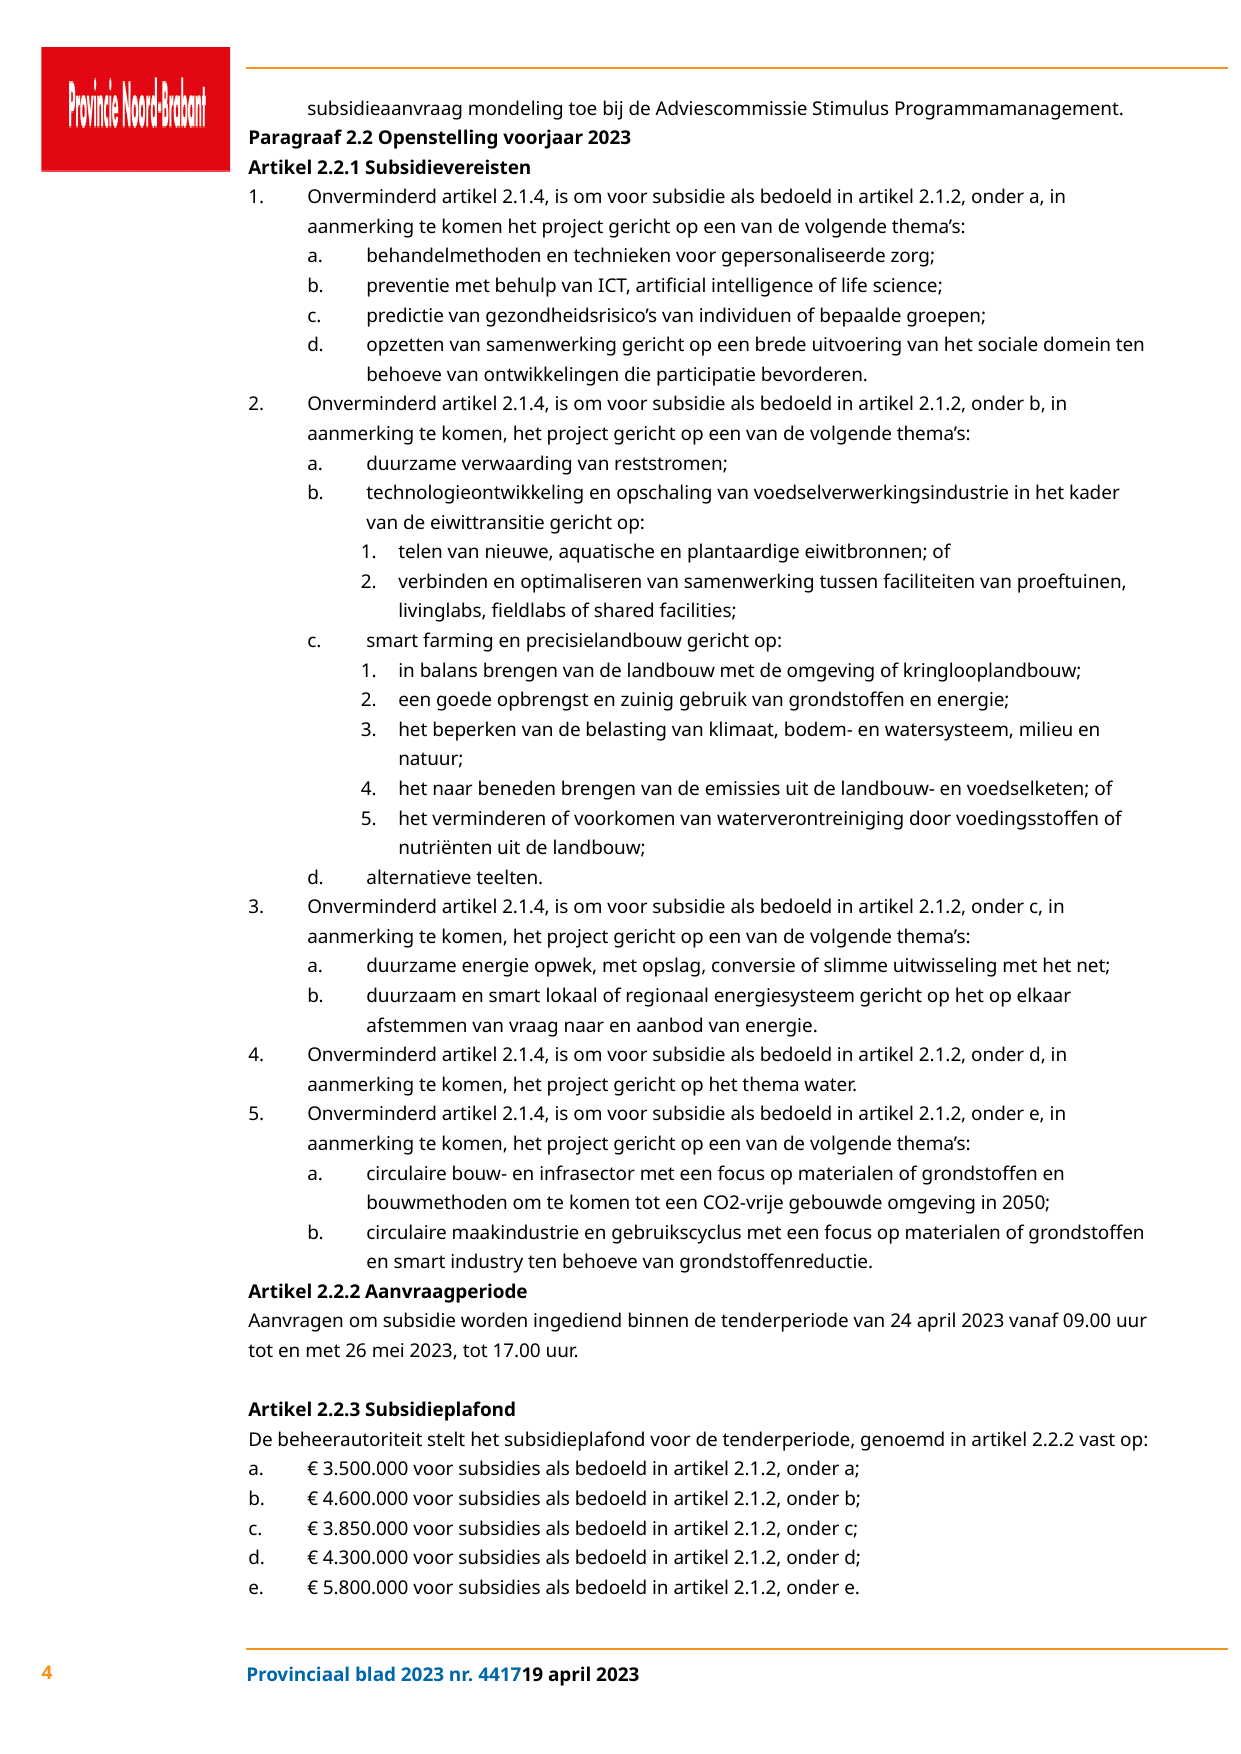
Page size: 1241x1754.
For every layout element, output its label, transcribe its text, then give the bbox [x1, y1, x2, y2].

list opzetten van samenwerking gericht op een brede uitvoering van het sociale domein ten behoeve van ontwikkelingen die participatie bevorderen. [307, 331, 1152, 387]
list verbinden en optimaliseren van samenwerking tussen faciliteiten van proeftuinen, livinglabs, fieldlabs of shared facilities; [361, 568, 1152, 623]
list Onverminderd artikel 2.1.4, is om voor subsidie als bedoeld in artikel 2.1.2, onder b, in aanmerking te komen, het project gericht op een van de volgende thema’s: [248, 391, 1152, 446]
list het naar beneden brengen van de emissies uit de landbouw- en voedselketen; of [361, 775, 1152, 801]
list circulaire maakindustrie en gebruikscyclus met een focus op materialen of grondstoffen en smart industry ten behoeve van grondstoffenreductie. [307, 1219, 1152, 1274]
list circulaire bouw- en infrasector met een focus op materialen of grondstoffen en bouwmethoden om te komen tot een CO2-vrije gebouwde omgeving in 2050; [307, 1160, 1152, 1215]
list Onverminderd artikel 2.1.4, is om voor subsidie als bedoeld in artikel 2.1.2, onder e, in aanmerking te komen, het project gericht op een van de volgende thema’s: [248, 1101, 1152, 1156]
text Artikel 2.2.1 Subsidievereisten [248, 154, 1152, 180]
list Onverminderd artikel 2.1.4, is om voor subsidie als bedoeld in artikel 2.1.2, onder d, in aanmerking te komen, het project gericht op het thema water. [248, 1041, 1152, 1097]
list preventie met behulp van ICT, artificial intelligence of life science; [307, 272, 1152, 298]
list telen van nieuwe, aquatische en plantaardige eiwitbronnen; of [361, 538, 1152, 564]
list € 3.500.000 voor subsidies als bedoeld in artikel 2.1.2, onder a; [248, 1456, 1152, 1481]
list het verminderen of voorkomen van waterverontreiniging door voedingsstoffen of nutriënten uit de landbouw; [361, 805, 1152, 860]
list € 4.300.000 voor subsidies als bedoeld in artikel 2.1.2, onder d; [248, 1544, 1152, 1570]
list subsidieaanvraag mondeling toe bij de Adviescommissie Stimulus Programmamanagement. [248, 95, 1152, 121]
picture [41, 47, 231, 172]
list € 5.800.000 voor subsidies als bedoeld in artikel 2.1.2, onder e. [248, 1574, 1152, 1600]
list het beperken van de belasting van klimaat, bodem- en watersysteem, milieu en natuur; [361, 716, 1152, 771]
list technologieontwikkeling en opschaling van voedselverwerkingsindustrie in het kader van de eiwittransitie gericht op: [307, 479, 1152, 535]
list Onverminderd artikel 2.1.4, is om voor subsidie als bedoeld in artikel 2.1.2, onder a, in aanmerking te komen het project gericht op een van de volgende thema’s: [248, 183, 1152, 239]
list duurzaam en smart lokaal of regionaal energiesysteem gericht op het op elkaar afstemmen van vraag naar en aanbod van energie. [307, 982, 1152, 1038]
list Onverminderd artikel 2.1.4, is om voor subsidie als bedoeld in artikel 2.1.2, onder c, in aanmerking te komen, het project gericht op een van de volgende thema’s: [248, 893, 1152, 949]
list predictie van gezondheidsrisico’s van individuen of bepaalde groepen; [307, 302, 1152, 328]
text De beheerautoriteit stelt het subsidieplafond voor de tenderperiode, genoemd in artikel 2.2.2 vast op: [248, 1426, 1152, 1452]
text Artikel 2.2.2 Aanvraagperiode [248, 1278, 1152, 1304]
list smart farming en precisielandbouw gericht op: [307, 627, 1152, 653]
list € 4.600.000 voor subsidies als bedoeld in artikel 2.1.2, onder b; [248, 1485, 1152, 1511]
list duurzame verwaarding van reststromen; [307, 450, 1152, 476]
list een goede opbrengst en zuinig gebruik van grondstoffen en energie; [361, 686, 1152, 712]
list in balans brengen van de landbouw met de omgeving of kringlooplandbouw; [361, 657, 1152, 683]
text Paragraaf 2.2 Openstelling voorjaar 2023 [248, 124, 1152, 150]
list behandelmethoden en technieken voor gepersonaliseerde zorg; [307, 243, 1152, 268]
list alternatieve teelten. [307, 864, 1152, 890]
list € 3.850.000 voor subsidies als bedoeld in artikel 2.1.2, onder c; [248, 1515, 1152, 1541]
text Artikel 2.2.3 Subsidieplafond [248, 1396, 1152, 1422]
list duurzame energie opwek, met opslag, conversie of slimme uitwisseling met het net; [307, 953, 1152, 978]
text Aanvragen om subsidie worden ingediend binnen de tenderperiode van 24 april 2023 vanaf 09.00 uur tot en met 26 mei 2023, tot 17.00 uur. [248, 1308, 1152, 1363]
